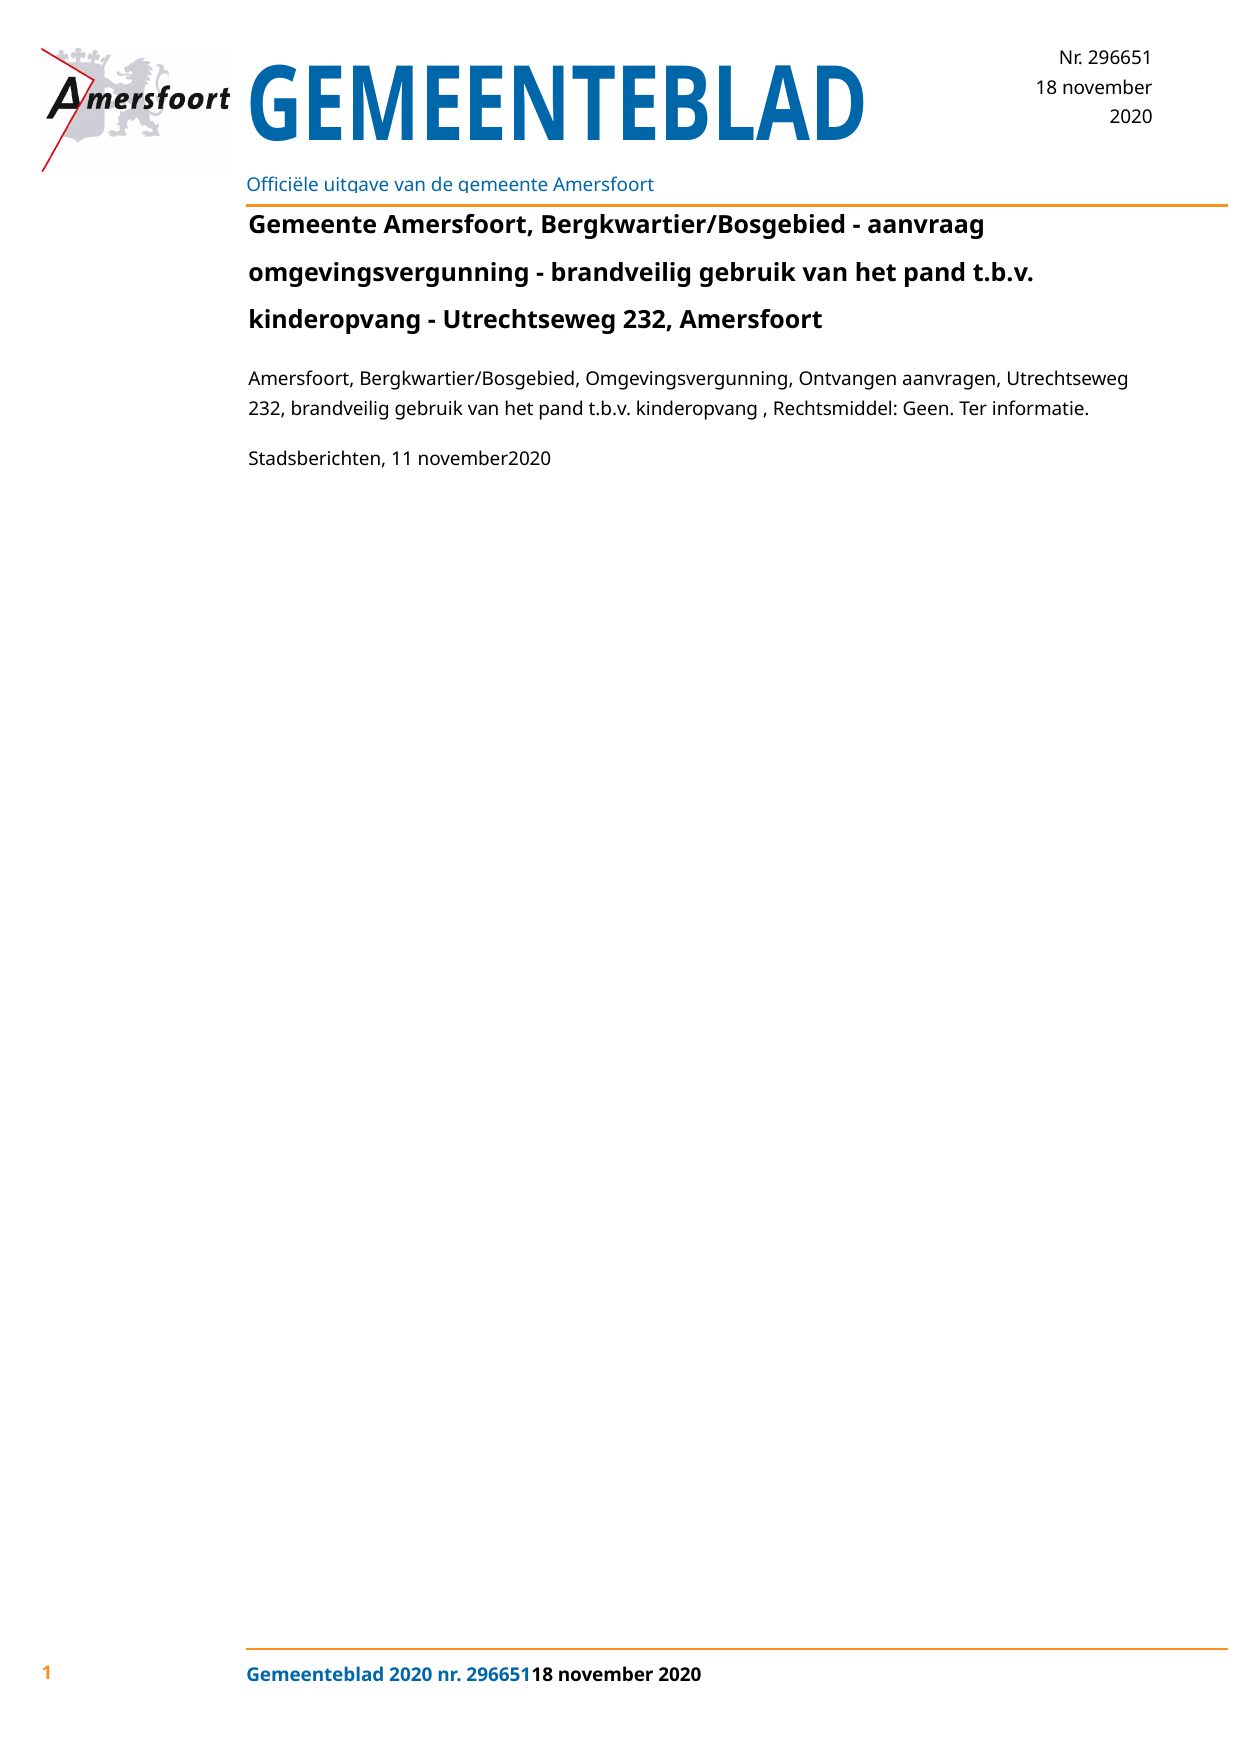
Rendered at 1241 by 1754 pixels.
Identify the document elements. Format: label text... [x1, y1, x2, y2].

text Gemeente Amersfoort, Bergkwartier/Bosgebied - aanvraag omgevingsvergunning - brandveilig gebruik van het pand t.b.v. kinderopvang - Utrechtseweg 232, Amersfoort [248, 207, 1152, 336]
text Stadsberichten, 11 november2020 [248, 446, 1152, 471]
text Amersfoort, Bergkwartier/Bosgebied, Omgevingsvergunning, Ontvangen aanvragen, Utrechtseweg 232, brandveilig gebruik van het pand t.b.v. kinderopvang , Rechtsmiddel: Geen. Ter informatie. [248, 366, 1152, 421]
picture [41, 47, 231, 172]
